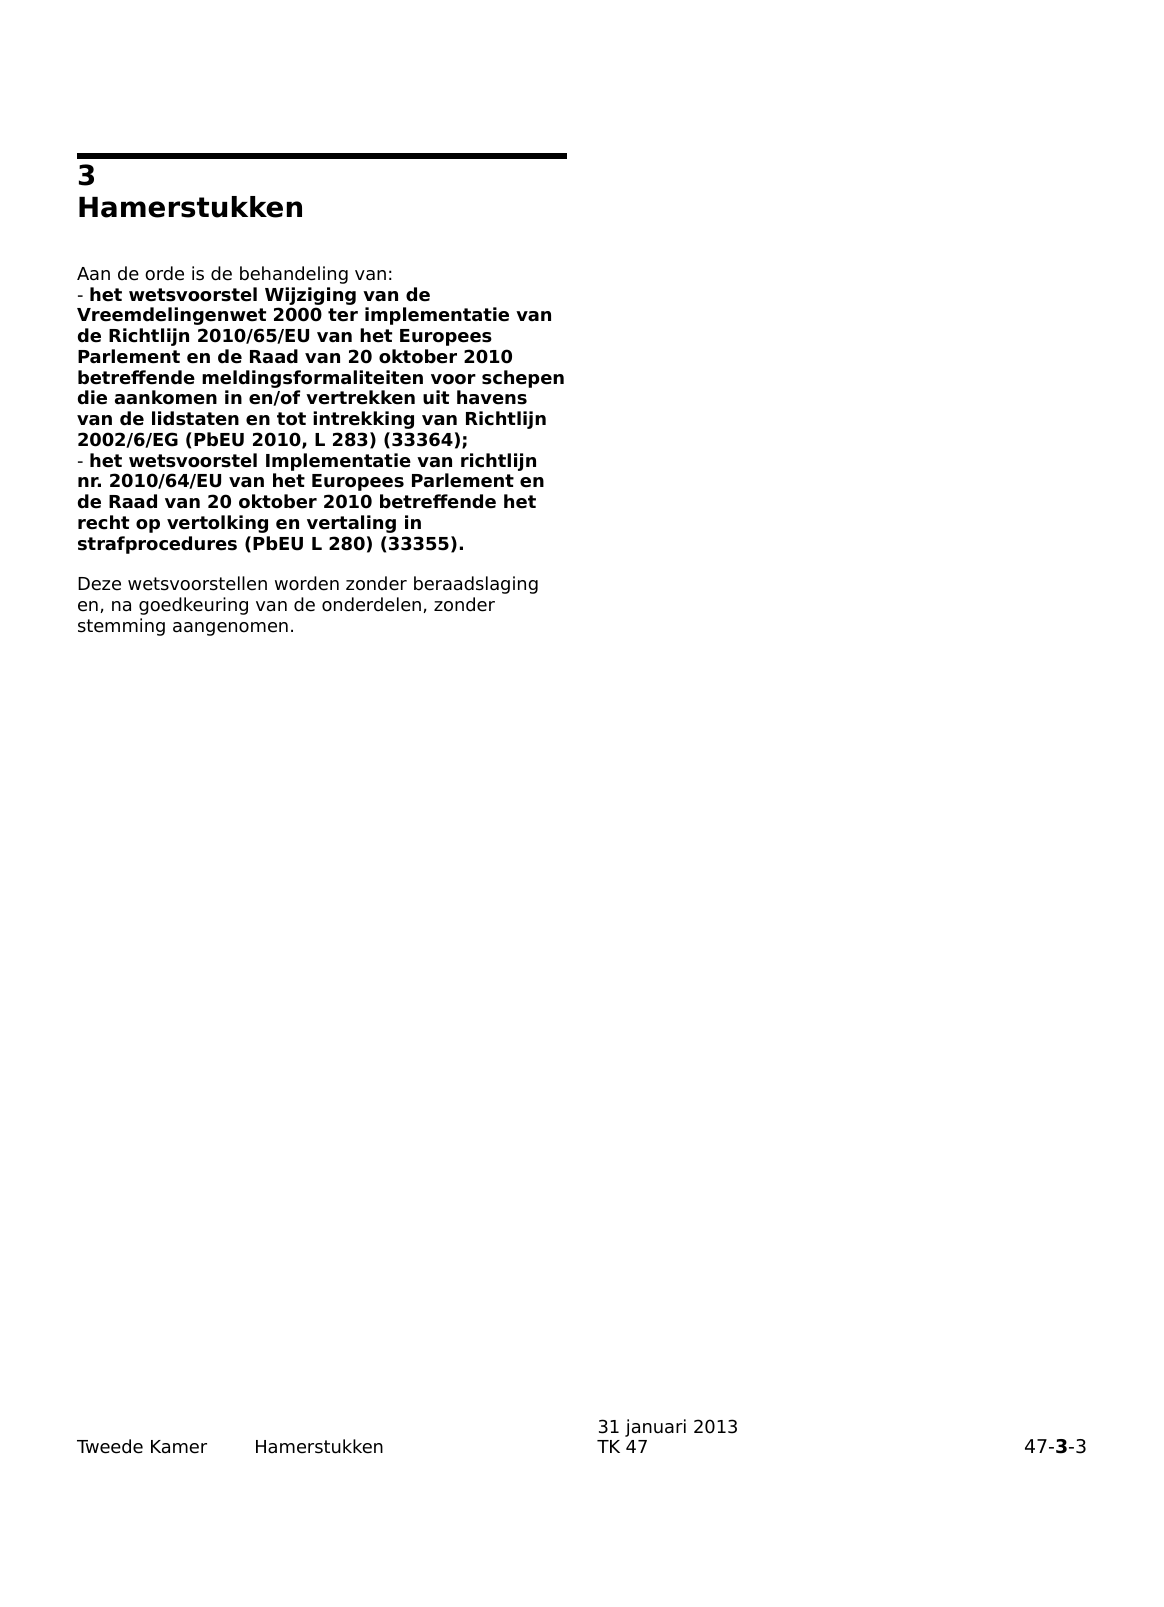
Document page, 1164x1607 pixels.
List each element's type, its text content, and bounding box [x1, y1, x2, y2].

text Deze wetsvoorstellen worden zonder beraadslaging en, na goedkeuring van de onderdelen, zonder stemming aangenomen. [77, 574, 567, 636]
text - het wetsvoorstel Implementatie van richtlijn nr. 2010/64/EU van het Europees Parlement en de Raad van 20 oktober 2010 betreffende het recht op vertolking en vertaling in strafprocedures (PbEU L 280) (33355). [77, 450, 567, 554]
title 3 Hamerstukken [77, 159, 567, 224]
text - het wetsvoorstel Wijziging van de Vreemdelingenwet 2000 ter implementatie van de Richtlijn 2010/65/EU van het Europees Parlement en de Raad van 20 oktober 2010 betreffende meldingsformaliteiten voor schepen die aankomen in en/of vertrekken uit havens van de lidstaten en tot intrekking van Richtlijn 2002/6/EG (PbEU 2010, L 283) (33364); [77, 284, 567, 450]
text Aan de orde is de behandeling van: [77, 264, 567, 284]
